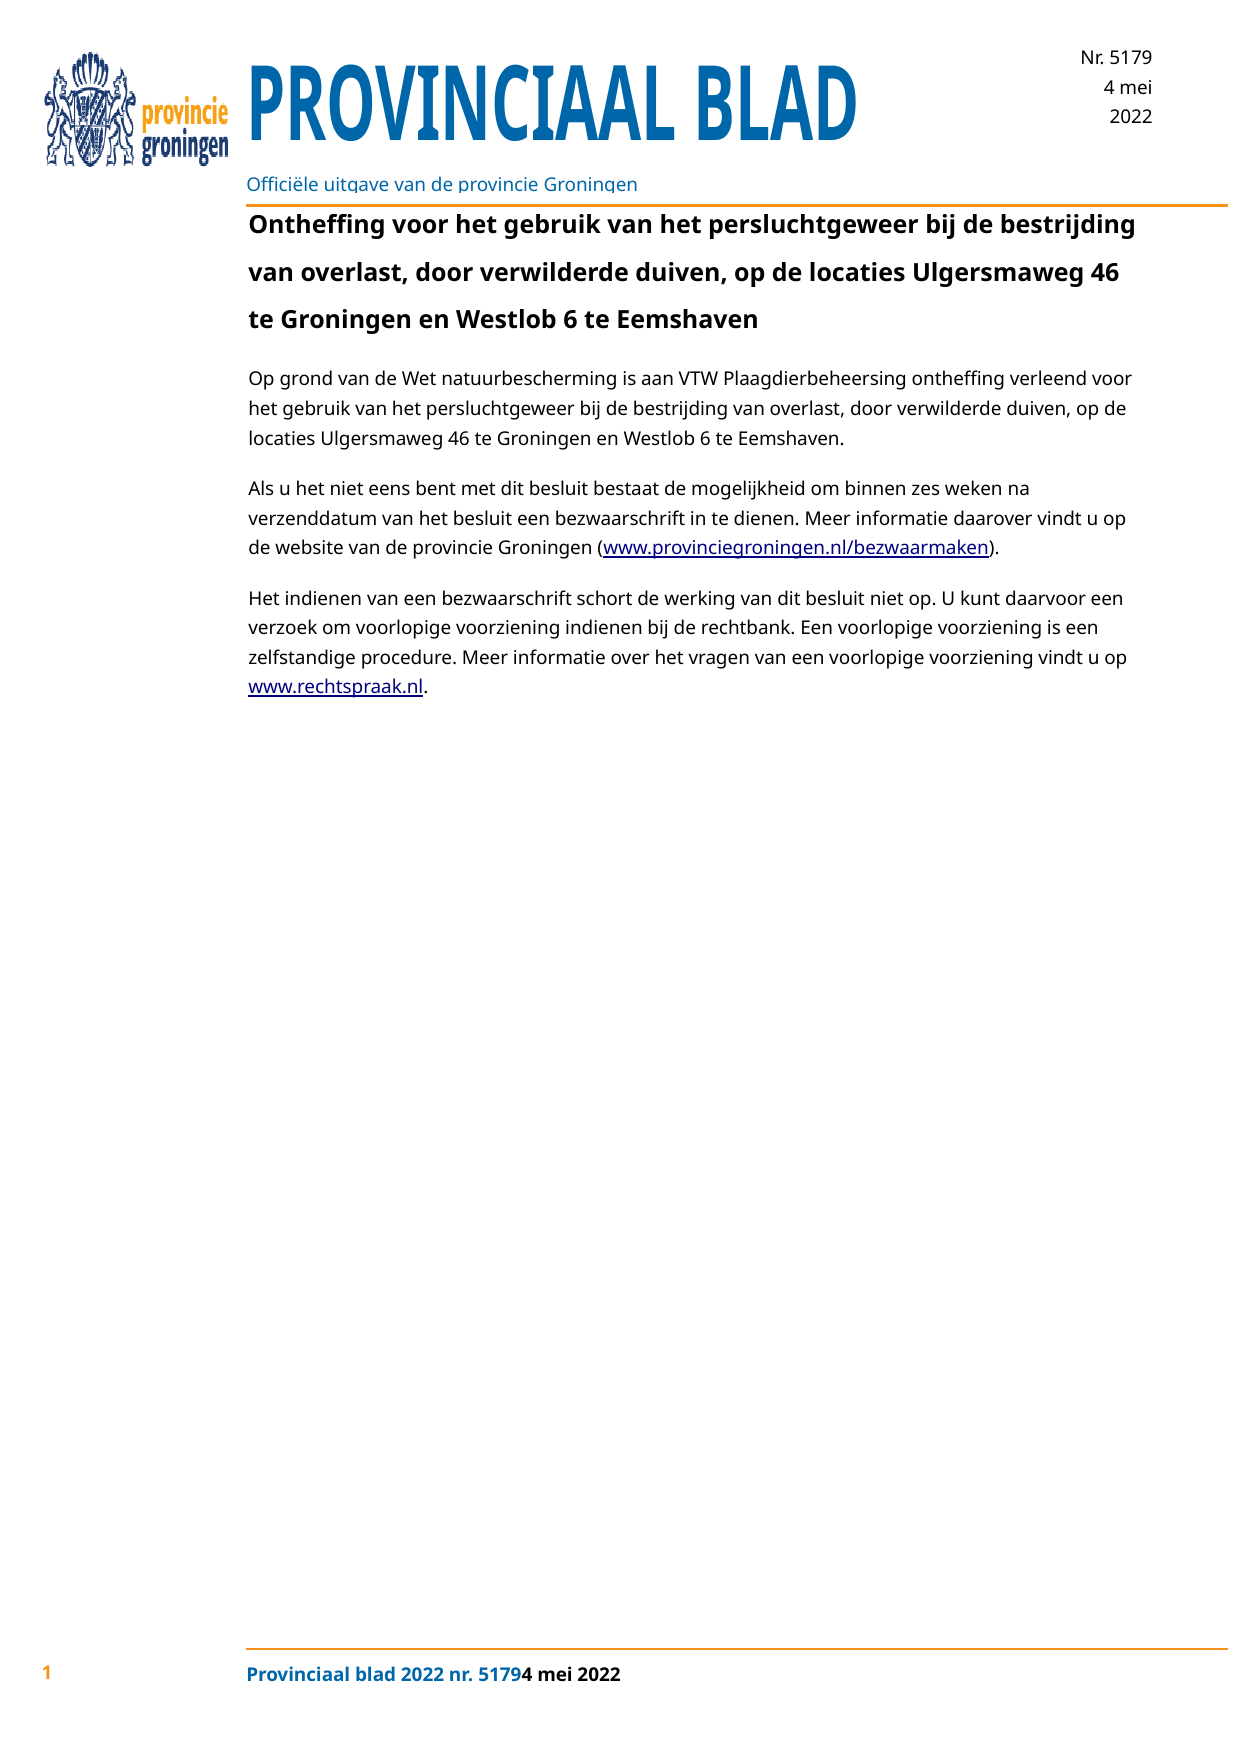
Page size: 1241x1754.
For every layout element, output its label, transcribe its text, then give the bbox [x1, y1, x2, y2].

text Als u het niet eens bent met dit besluit bestaat de mogelijkheid om binnen zes weken na verzenddatum van het besluit een bezwaarschrift in te dienen. Meer informatie daarover vindt u op de website van de provincie Groningen (www.provinciegroningen.nl/bezwaarmaken). [248, 475, 1152, 560]
text Op grond van de Wet natuurbescherming is aan VTW Plaagdierbeheersing ontheffing verleend voor het gebruik van het persluchtgeweer bij de bestrijding van overlast, door verwilderde duiven, op de locaties Ulgersmaweg 46 te Groningen en Westlob 6 te Eemshaven. [248, 366, 1152, 450]
text Het indienen van een bezwaarschrift schort de werking van dit besluit niet op. U kunt daarvoor een verzoek om voorlopige voorziening indienen bij de rechtbank. Een voorlopige voorziening is een zelfstandige procedure. Meer informatie over het vragen van een voorlopige voorziening vindt u op www.rechtspraak.nl. [248, 585, 1152, 699]
picture [41, 47, 231, 172]
text Ontheffing voor het gebruik van het persluchtgeweer bij de bestrijding van overlast, door verwilderde duiven, op de locaties Ulgersmaweg 46 te Groningen en Westlob 6 te Eemshaven [248, 207, 1152, 336]
